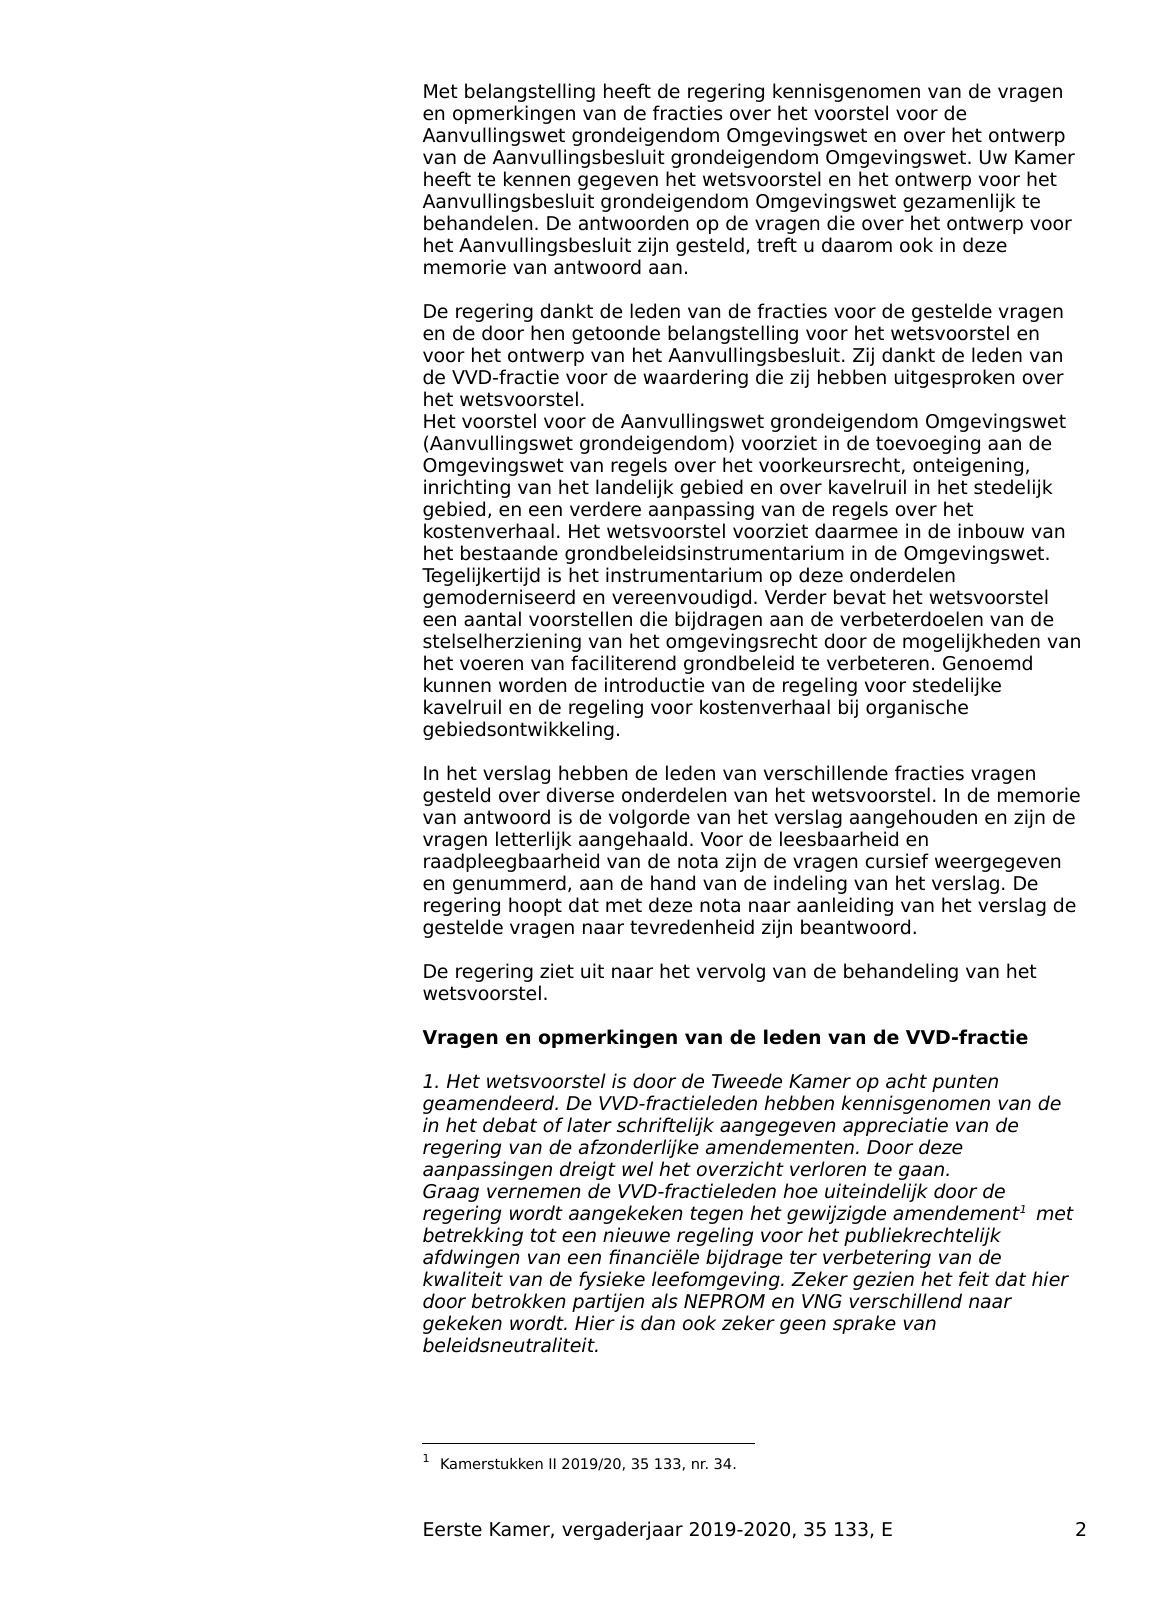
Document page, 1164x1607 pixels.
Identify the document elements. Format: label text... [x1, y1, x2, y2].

subtitle Vragen en opmerkingen van de leden van de VVD-fractie [422, 1027, 1087, 1049]
text Graag vernemen de VVD-fractieleden hoe uiteindelijk door de regering wordt aangekeken tegen het gewijzigde amendement met betrekking tot een nieuwe regeling voor het publiekrechtelijk afdwingen van een financiële bijdrage ter verbetering van de kwaliteit van de fysieke leefomgeving. Zeker gezien het feit dat hier door betrokken partijen als NEPROM en VNG verschillend naar gekeken wordt. Hier is dan ook zeker geen sprake van beleidsneutraliteit. [422, 1181, 1087, 1357]
text Met belangstelling heeft de regering kennisgenomen van de vragen en opmerkingen van de fracties over het voorstel voor de Aanvullingswet grondeigendom Omgevingswet en over het ontwerp van de Aanvullingsbesluit grondeigendom Omgevingswet. Uw Kamer heeft te kennen gegeven het wetsvoorstel en het ontwerp voor het Aanvullingsbesluit grondeigendom Omgevingswet gezamenlijk te behandelen. De antwoorden op de vragen die over het ontwerp voor het Aanvullingsbesluit zijn gesteld, treft u daarom ook in deze memorie van antwoord aan. [422, 81, 1087, 279]
text In het verslag hebben de leden van verschillende fracties vragen gesteld over diverse onderdelen van het wetsvoorstel. In de memorie van antwoord is de volgorde van het verslag aangehouden en zijn de vragen letterlijk aangehaald. Voor de leesbaarheid en raadpleegbaarheid van de nota zijn de vragen cursief weergegeven en genummerd, aan de hand van de indeling van het verslag. De regering hoopt dat met deze nota naar aanleiding van het verslag de gestelde vragen naar tevredenheid zijn beantwoord. [422, 763, 1087, 939]
text Het voorstel voor de Aanvullingswet grondeigendom Omgevingswet (Aanvullingswet grondeigendom) voorziet in de toevoeging aan de Omgevingswet van regels over het voorkeursrecht, onteigening, inrichting van het landelijk gebied en over kavelruil in het stedelijk gebied, en een verdere aanpassing van de regels over het kostenverhaal. Het wetsvoorstel voorziet daarmee in de inbouw van het bestaande grondbeleidsinstrumentarium in de Omgevingswet. Tegelijkertijd is het instrumentarium op deze onderdelen gemoderniseerd en vereenvoudigd. Verder bevat het wetsvoorstel een aantal voorstellen die bijdragen aan de verbeterdoelen van de stelselherziening van het omgevingsrecht door de mogelijkheden van het voeren van faciliterend grondbeleid te verbeteren. Genoemd kunnen worden de introductie van de regeling voor stedelijke kavelruil en de regeling voor kostenverhaal bij organische gebiedsontwikkeling. [422, 411, 1087, 741]
text De regering dankt de leden van de fracties voor de gestelde vragen en de door hen getoonde belangstelling voor het wetsvoorstel en voor het ontwerp van het Aanvullingsbesluit. Zij dankt de leden van de VVD-fractie voor de waardering die zij hebben uitgesproken over het wetsvoorstel. [422, 301, 1087, 411]
text Kamerstukken II 2019/20, 35 133, nr. 34. [422, 1452, 1087, 1474]
text De regering ziet uit naar het vervolg van de behandeling van het wetsvoorstel. [422, 961, 1087, 1005]
text 1. Het wetsvoorstel is door de Tweede Kamer op acht punten geamendeerd. De VVD-fractieleden hebben kennisgenomen van de in het debat of later schriftelijk aangegeven appreciatie van de regering van de afzonderlijke amendementen. Door deze aanpassingen dreigt wel het overzicht verloren te gaan. [422, 1071, 1087, 1181]
